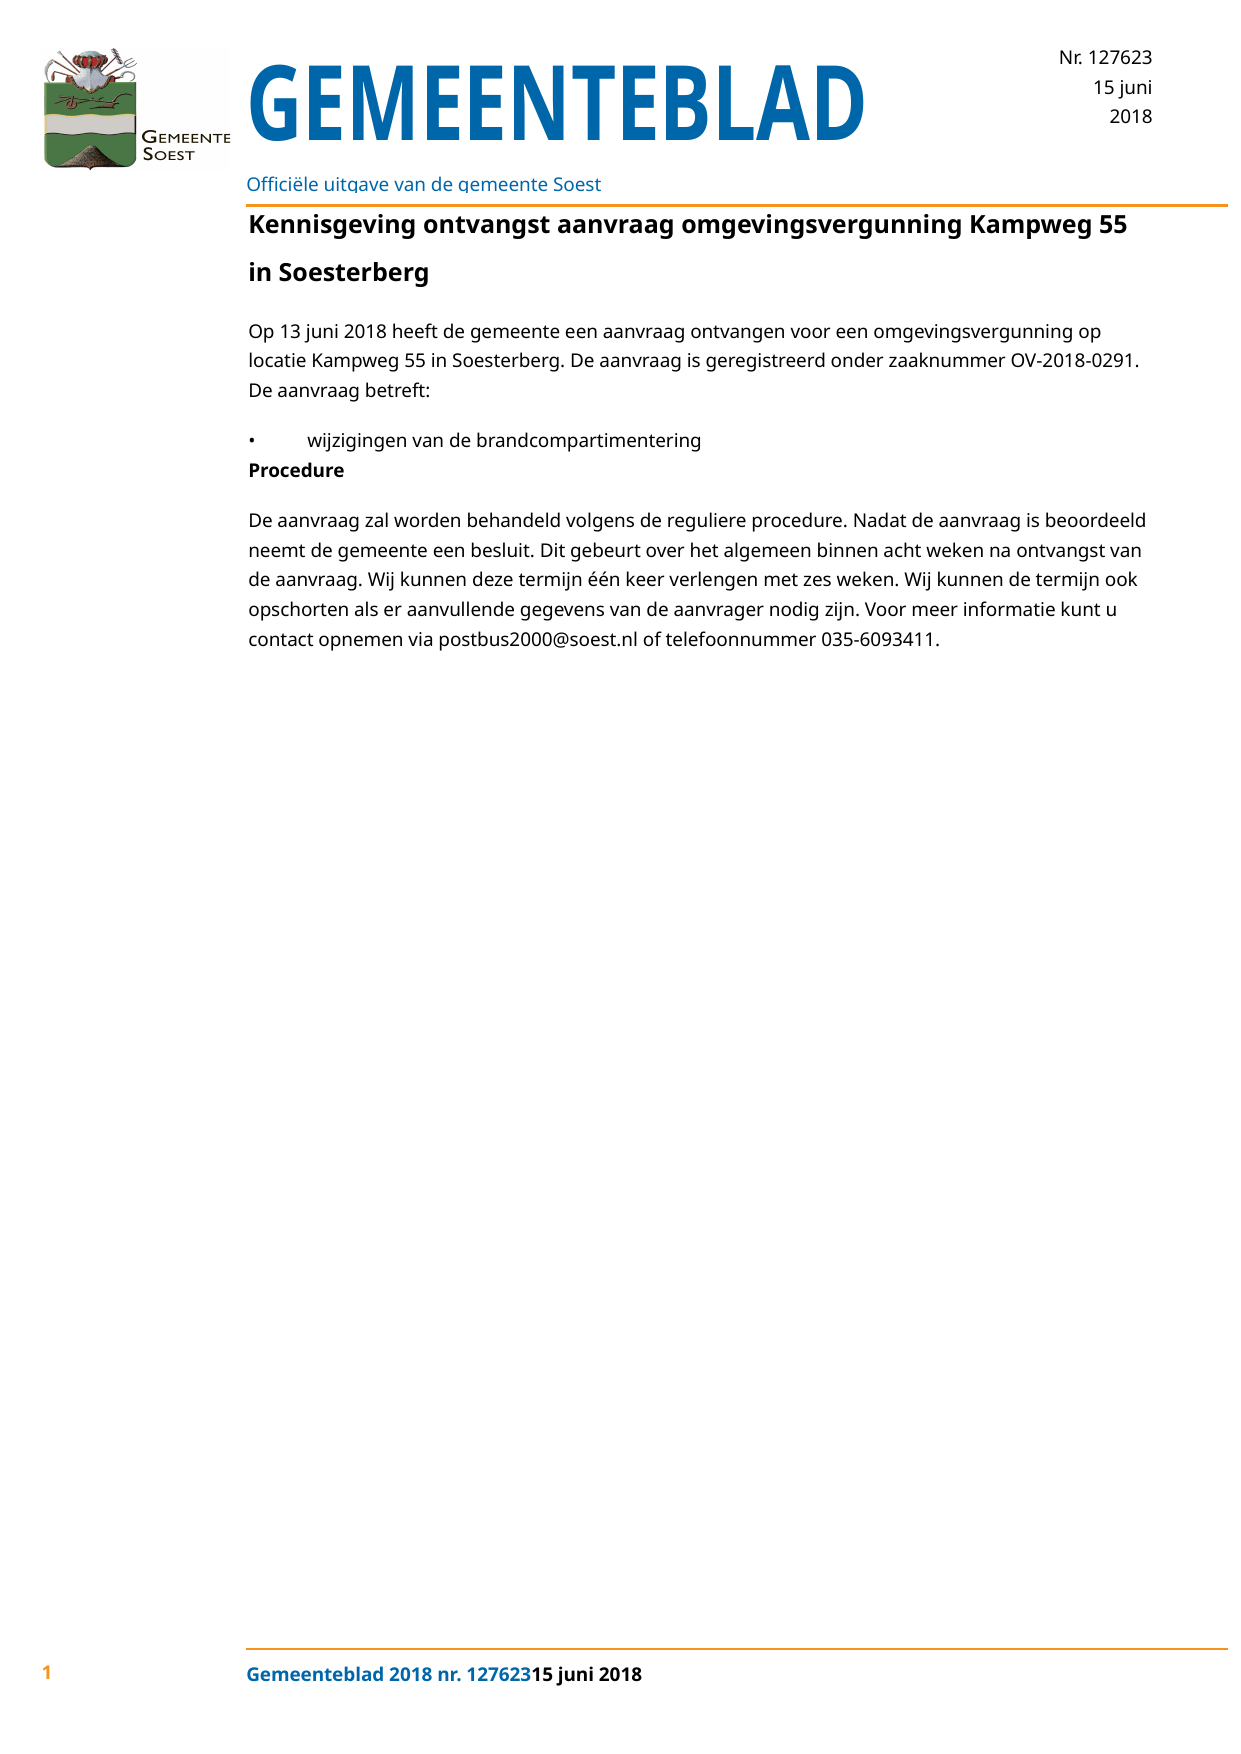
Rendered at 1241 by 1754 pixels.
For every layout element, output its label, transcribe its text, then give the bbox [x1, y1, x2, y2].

text Kennisgeving ontvangst aanvraag omgevingsvergunning Kampweg 55 in Soesterberg [248, 207, 1152, 288]
picture [41, 47, 231, 172]
text Procedure [248, 457, 1152, 483]
list wijzigingen van de brandcompartimentering [248, 427, 1152, 453]
text Op 13 juni 2018 heeft de gemeente een aanvraag ontvangen voor een omgevingsvergunning op locatie Kampweg 55 in Soesterberg. De aanvraag is geregistreerd onder zaaknummer OV-2018-0291. De aanvraag betreft: [248, 318, 1152, 403]
text De aanvraag zal worden behandeld volgens de reguliere procedure. Nadat de aanvraag is beoordeeld neemt de gemeente een besluit. Dit gebeurt over het algemeen binnen acht weken na ontvangst van de aanvraag. Wij kunnen deze termijn één keer verlengen met zes weken. Wij kunnen de termijn ook opschorten als er aanvullende gegevens van de aanvrager nodig zijn. Voor meer informatie kunt u contact opnemen via postbus2000@soest.nl of telefoonnummer 035-6093411. [248, 507, 1152, 652]
